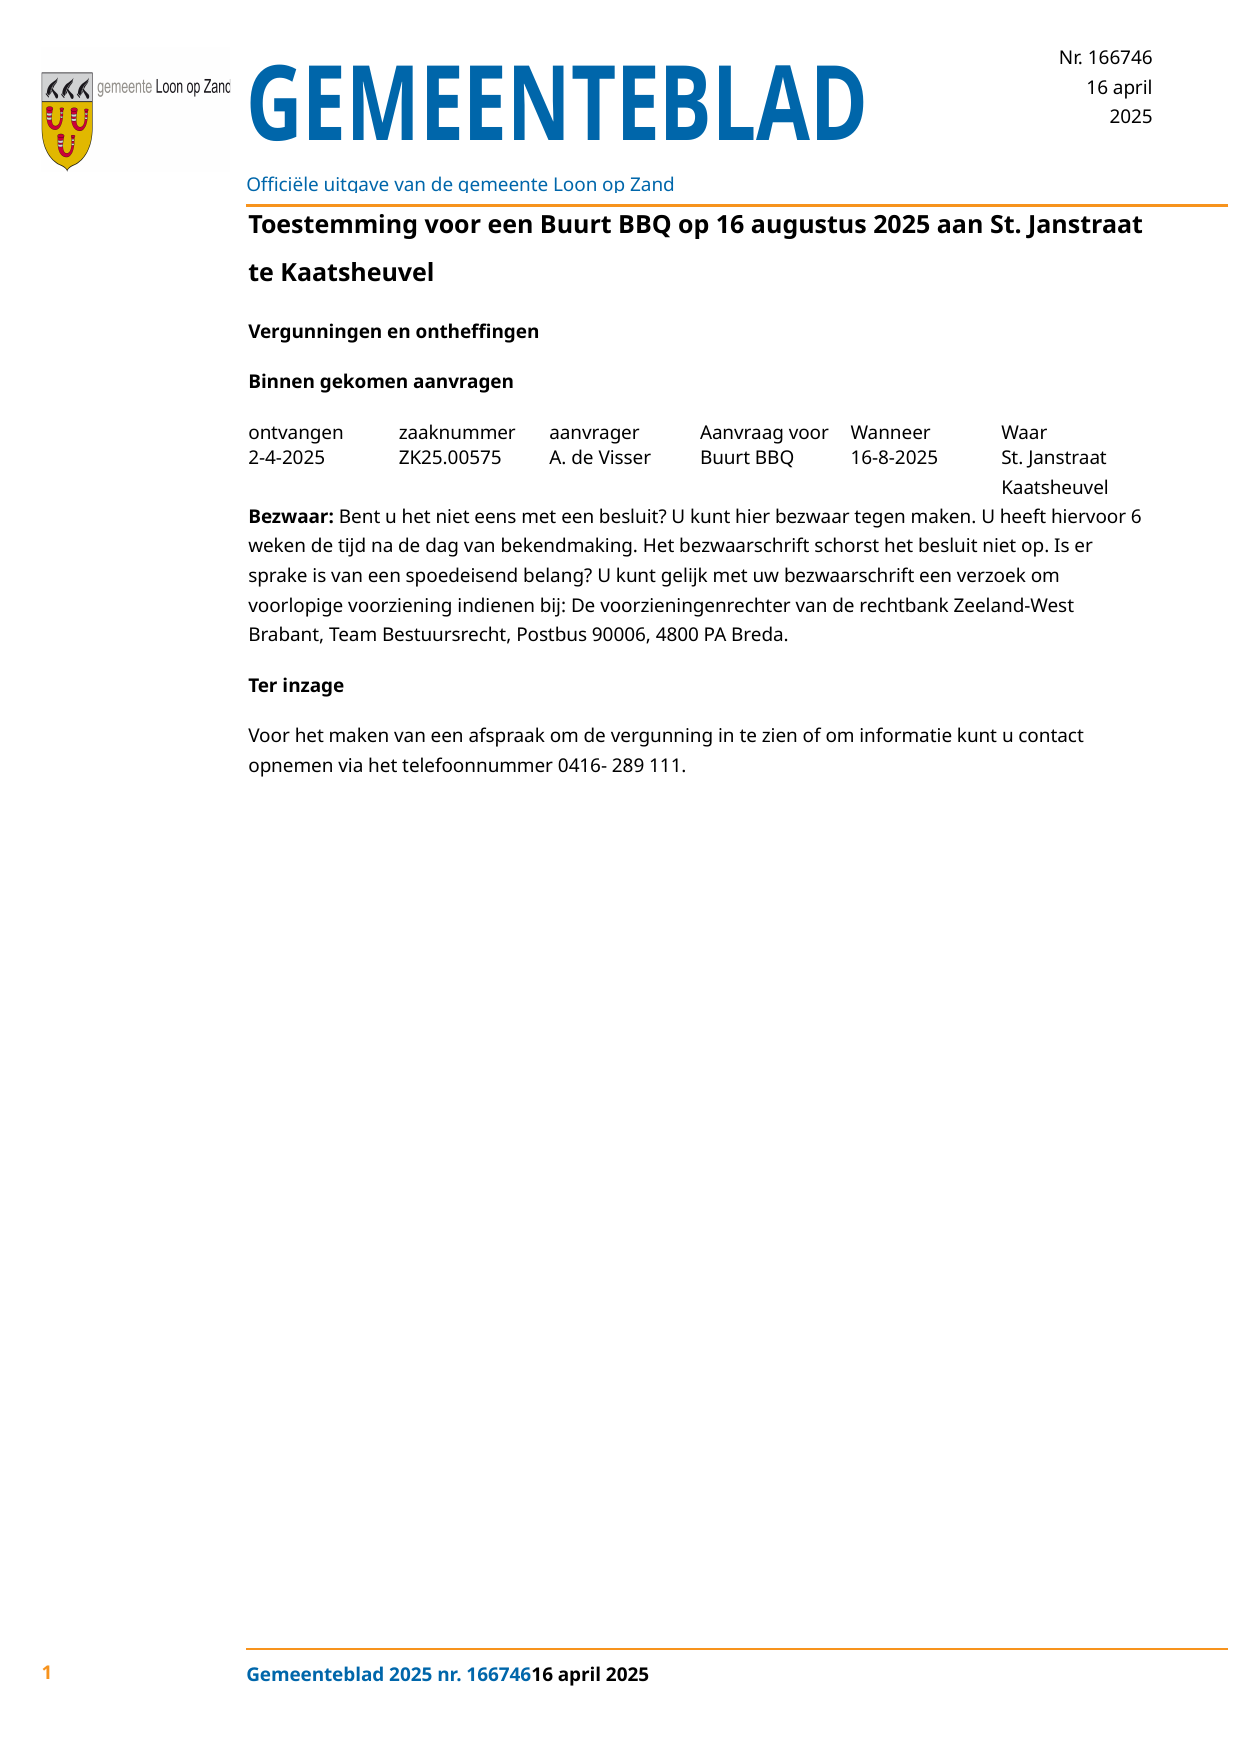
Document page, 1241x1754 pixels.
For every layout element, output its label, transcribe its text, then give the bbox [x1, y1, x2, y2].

table_cell 16-8-2025 [850, 445, 1001, 500]
table_header Aanvraag voor [700, 419, 850, 444]
table_header Wanneer [850, 419, 1001, 444]
table_header ontvangen [248, 419, 398, 444]
text Vergunningen en ontheffingen [248, 318, 1152, 344]
table_header Waar [1001, 419, 1152, 444]
text Binnen gekomen aanvragen [248, 368, 1152, 394]
text Toestemming voor een Buurt BBQ op 16 augustus 2025 aan St. Janstraat te Kaatsheuvel [248, 207, 1152, 288]
table_cell ZK25.00575 [399, 445, 549, 500]
table_header zaaknummer [399, 419, 549, 444]
table_header aanvrager [549, 419, 700, 444]
picture [41, 47, 231, 172]
text Bezwaar: Bent u het niet eens met een besluit? U kunt hier bezwaar tegen maken. U heeft hiervoor 6 weken de tijd na de dag van bekendmaking. Het bezwaarschrift schorst het besluit niet op. Is er sprake is van een spoedeisend belang? U kunt gelijk met uw bezwaarschrift een verzoek om voorlopige voorziening indienen bij: De voorzieningenrechter van de rechtbank Zeeland-West Brabant, Team Bestuursrecht, Postbus 90006, 4800 PA Breda. [248, 503, 1152, 647]
text Voor het maken van een afspraak om de vergunning in te zien of om informatie kunt u contact opnemen via het telefoonnummer 0416- 289 111. [248, 722, 1152, 778]
table_cell 2-4-2025 [248, 445, 398, 500]
table_cell Buurt BBQ [700, 445, 850, 500]
table_cell St. Janstraat Kaatsheuvel [1001, 445, 1152, 500]
table_cell A. de Visser [549, 445, 700, 500]
text Ter inzage [248, 672, 1152, 698]
